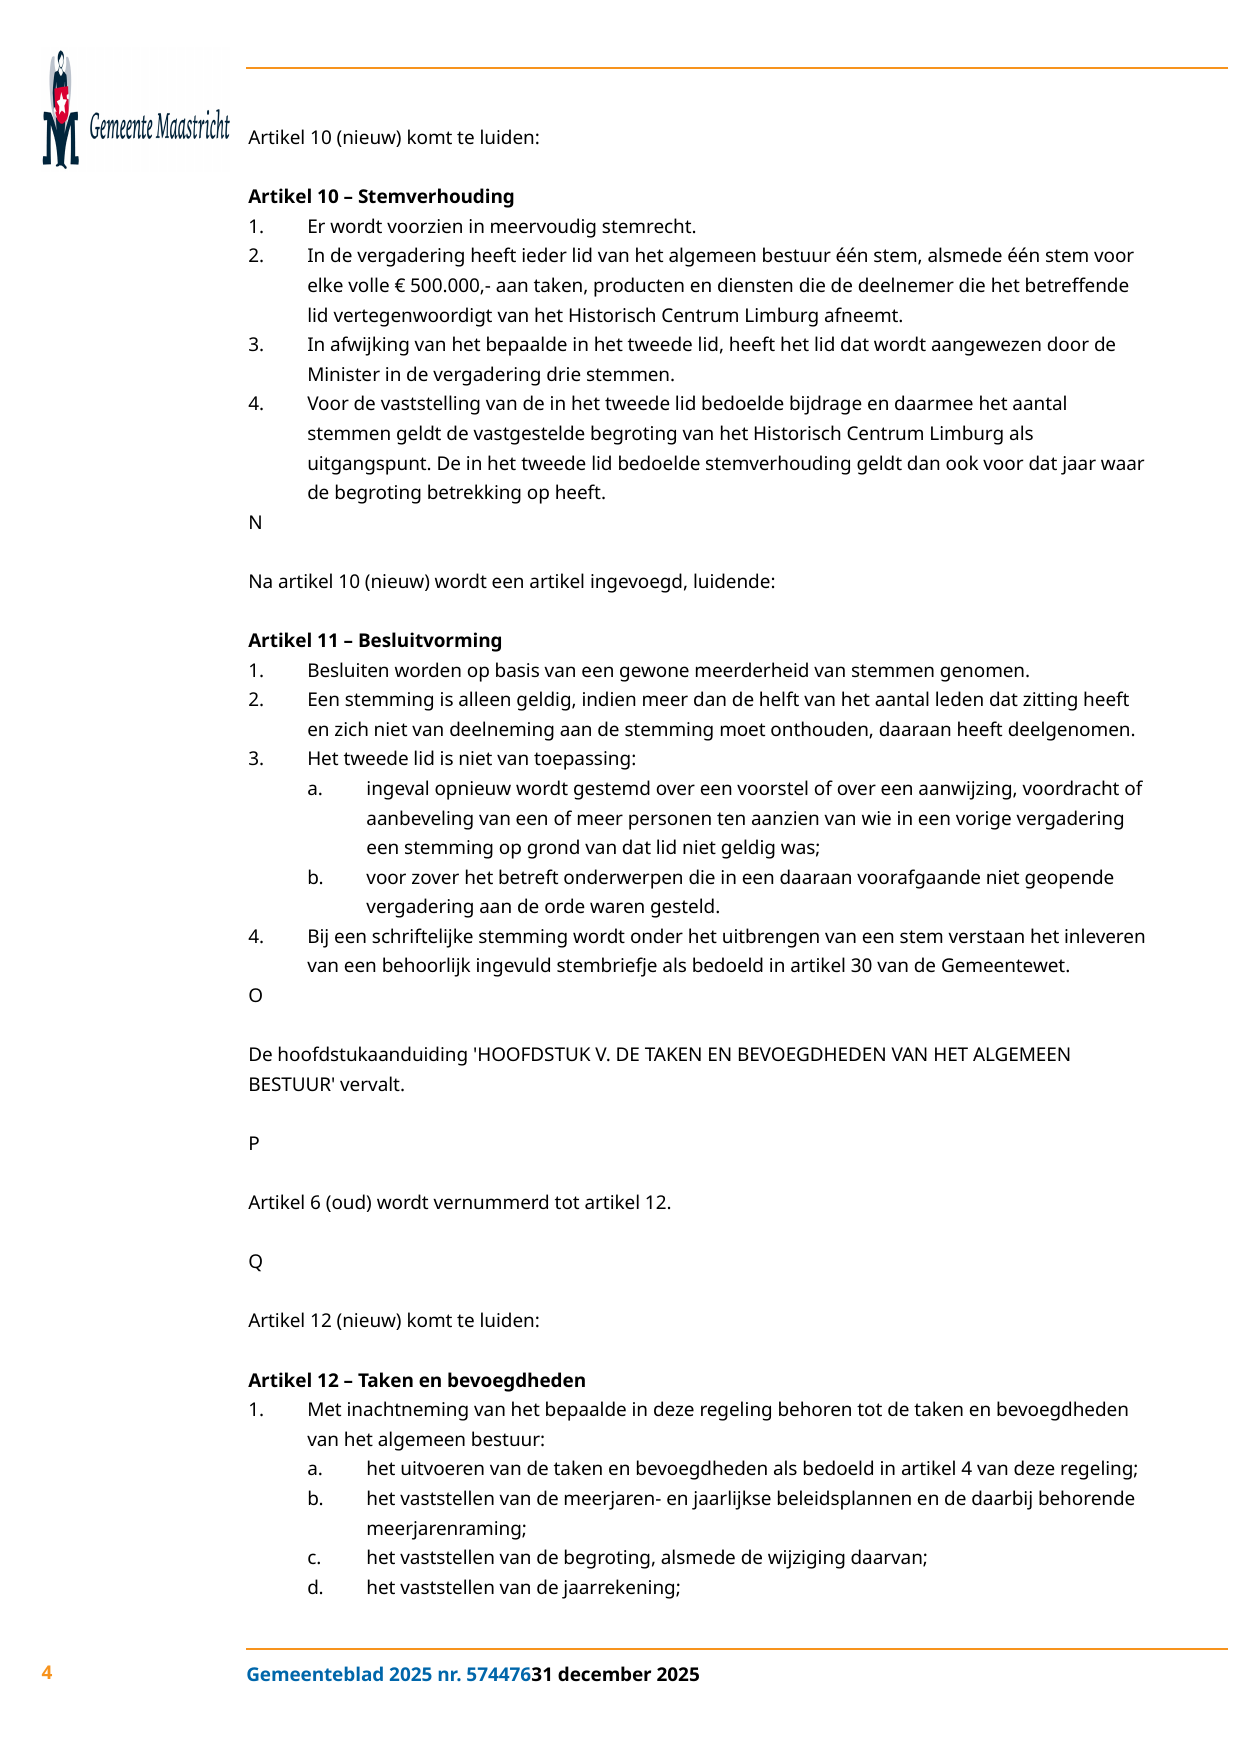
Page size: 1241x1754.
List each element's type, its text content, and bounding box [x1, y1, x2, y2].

list Het tweede lid is niet van toepassing: [248, 746, 1152, 771]
list het uitvoeren van de taken en bevoegdheden als bedoeld in artikel 4 van deze regeling; [307, 1456, 1152, 1481]
list het vaststellen van de begroting, alsmede de wijziging daarvan; [307, 1544, 1152, 1570]
list Voor de vaststelling van de in het tweede lid bedoelde bijdrage en daarmee het aantal stemmen geldt de vastgestelde begroting van het Historisch Centrum Limburg als uitgangspunt. De in het tweede lid bedoelde stemverhouding geldt dan ook voor dat jaar waar de begroting betrekking op heeft. [248, 391, 1152, 505]
text Artikel 6 (oud) wordt vernummerd tot artikel 12. [248, 1189, 1152, 1215]
text O [248, 982, 1152, 1008]
list Met inachtneming van het bepaalde in deze regeling behoren tot de taken en bevoegdheden van het algemeen bestuur: [248, 1396, 1152, 1452]
text Q [248, 1248, 1152, 1274]
text N [248, 509, 1152, 535]
list Er wordt voorzien in meervoudig stemrecht. [248, 213, 1152, 239]
list het vaststellen van de meerjaren- en jaarlijkse beleidsplannen en de daarbij behorende meerjarenraming; [307, 1485, 1152, 1541]
text De hoofdstukaanduiding 'HOOFDSTUK V. DE TAKEN EN BEVOEGDHEDEN VAN HET ALGEMEEN BESTUUR' vervalt. [248, 1041, 1152, 1097]
text Artikel 10 (nieuw) komt te luiden: [248, 124, 1152, 150]
text Artikel 10 – Stemverhouding [248, 183, 1152, 209]
list voor zover het betreft onderwerpen die in een daaraan voorafgaande niet geopende vergadering aan de orde waren gesteld. [307, 864, 1152, 919]
text Artikel 11 – Besluitvorming [248, 627, 1152, 653]
list het vaststellen van de jaarrekening; [307, 1574, 1152, 1600]
list Een stemming is alleen geldig, indien meer dan de helft van het aantal leden dat zitting heeft en zich niet van deelneming aan de stemming moet onthouden, daaraan heeft deelgenomen. [248, 686, 1152, 742]
text P [248, 1130, 1152, 1156]
list ingeval opnieuw wordt gestemd over een voorstel of over een aanwijzing, voordracht of aanbeveling van een of meer personen ten aanzien van wie in een vorige vergadering een stemming op grond van dat lid niet geldig was; [307, 775, 1152, 860]
list Bij een schriftelijke stemming wordt onder het uitbrengen van een stem verstaan het inleveren van een behoorlijk ingevuld stembriefje als bedoeld in artikel 30 van de Gemeentewet. [248, 923, 1152, 978]
text Artikel 12 – Taken en bevoegdheden [248, 1367, 1152, 1393]
text Na artikel 10 (nieuw) wordt een artikel ingevoegd, luidende: [248, 568, 1152, 594]
picture [41, 47, 231, 172]
text Artikel 12 (nieuw) komt te luiden: [248, 1308, 1152, 1333]
list In de vergadering heeft ieder lid van het algemeen bestuur één stem, alsmede één stem voor elke volle € 500.000,- aan taken, producten en diensten die de deelnemer die het betreffende lid vertegenwoordigt van het Historisch Centrum Limburg afneemt. [248, 243, 1152, 328]
list In afwijking van het bepaalde in het tweede lid, heeft het lid dat wordt aangewezen door de Minister in de vergadering drie stemmen. [248, 331, 1152, 387]
list Besluiten worden op basis van een gewone meerderheid van stemmen genomen. [248, 657, 1152, 683]
